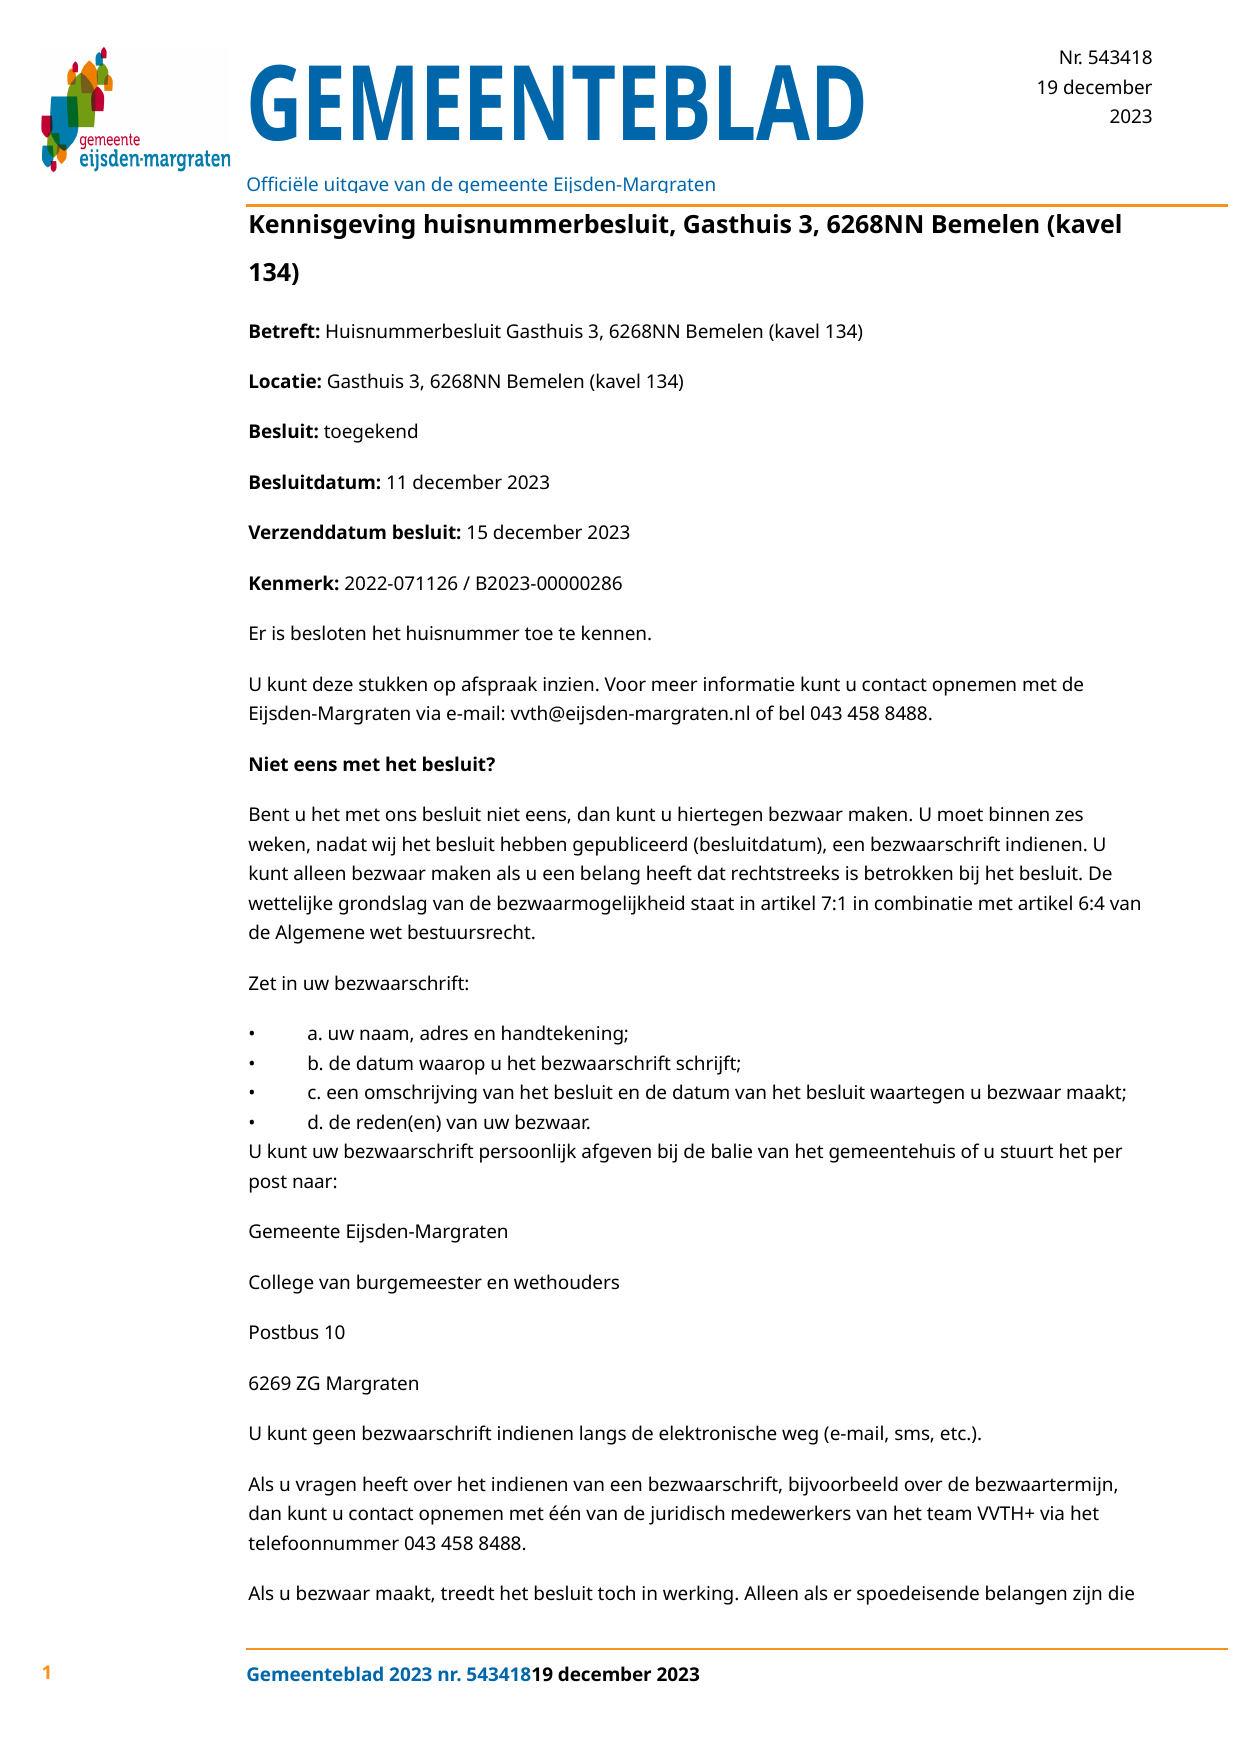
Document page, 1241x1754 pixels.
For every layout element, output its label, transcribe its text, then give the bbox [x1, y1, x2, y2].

text Verzenddatum besluit: 15 december 2023 [248, 519, 1152, 545]
list a. uw naam, adres en handtekening; [248, 1020, 1152, 1046]
text Zet in uw bezwaarschrift: [248, 970, 1152, 996]
text College van burgemeester en wethouders [248, 1269, 1152, 1295]
text Betreft: Huisnummerbesluit Gasthuis 3, 6268NN Bemelen (kavel 134) [248, 318, 1152, 344]
text Bent u het met ons besluit niet eens, dan kunt u hiertegen bezwaar maken. U moet binnen zes weken, nadat wij het besluit hebben gepubliceerd (besluitdatum), een bezwaarschrift indienen. U kunt alleen bezwaar maken als u een belang heeft dat rechtstreeks is betrokken bij het besluit. De wettelijke grondslag van de bezwaarmogelijkheid staat in artikel 7:1 in combinatie met artikel 6:4 van de Algemene wet bestuursrecht. [248, 801, 1152, 945]
list b. de datum waarop u het bezwaarschrift schrijft; [248, 1050, 1152, 1076]
list d. de reden(en) van uw bezwaar. [248, 1109, 1152, 1135]
picture [41, 47, 231, 172]
text Niet eens met het besluit? [248, 751, 1152, 777]
text 6269 ZG Margraten [248, 1370, 1152, 1396]
text Er is besloten het huisnummer toe te kennen. [248, 620, 1152, 646]
text Besluit: toegekend [248, 419, 1152, 444]
list c. een omschrijving van het besluit en de datum van het besluit waartegen u bezwaar maakt; [248, 1079, 1152, 1105]
text Als u vragen heeft over het indienen van een bezwaarschrift, bijvoorbeeld over de bezwaartermijn, dan kunt u contact opnemen met één van de juridisch medewerkers van het team VVTH+ via het telefoonnummer 043 458 8488. [248, 1471, 1152, 1556]
text Kennisgeving huisnummerbesluit, Gasthuis 3, 6268NN Bemelen (kavel 134) [248, 207, 1152, 288]
text U kunt geen bezwaarschrift indienen langs de elektronische weg (e-mail, sms, etc.). [248, 1420, 1152, 1446]
text Besluitdatum: 11 december 2023 [248, 469, 1152, 495]
text Gemeente Eijsden-Margraten [248, 1219, 1152, 1244]
text U kunt deze stukken op afspraak inzien. Voor meer informatie kunt u contact opnemen met de Eijsden-Margraten via e-mail: vvth@eijsden-margraten.nl of bel 043 458 8488. [248, 671, 1152, 726]
text U kunt uw bezwaarschrift persoonlijk afgeven bij de balie van het gemeentehuis of u stuurt het per post naar: [248, 1139, 1152, 1194]
text Kenmerk: 2022-071126 / B2023-00000286 [248, 570, 1152, 596]
text Locatie: Gasthuis 3, 6268NN Bemelen (kavel 134) [248, 368, 1152, 394]
text Als u bezwaar maakt, treedt het besluit toch in werking. Alleen als er spoedeisende belangen zijn die [248, 1580, 1152, 1606]
text Postbus 10 [248, 1319, 1152, 1345]
